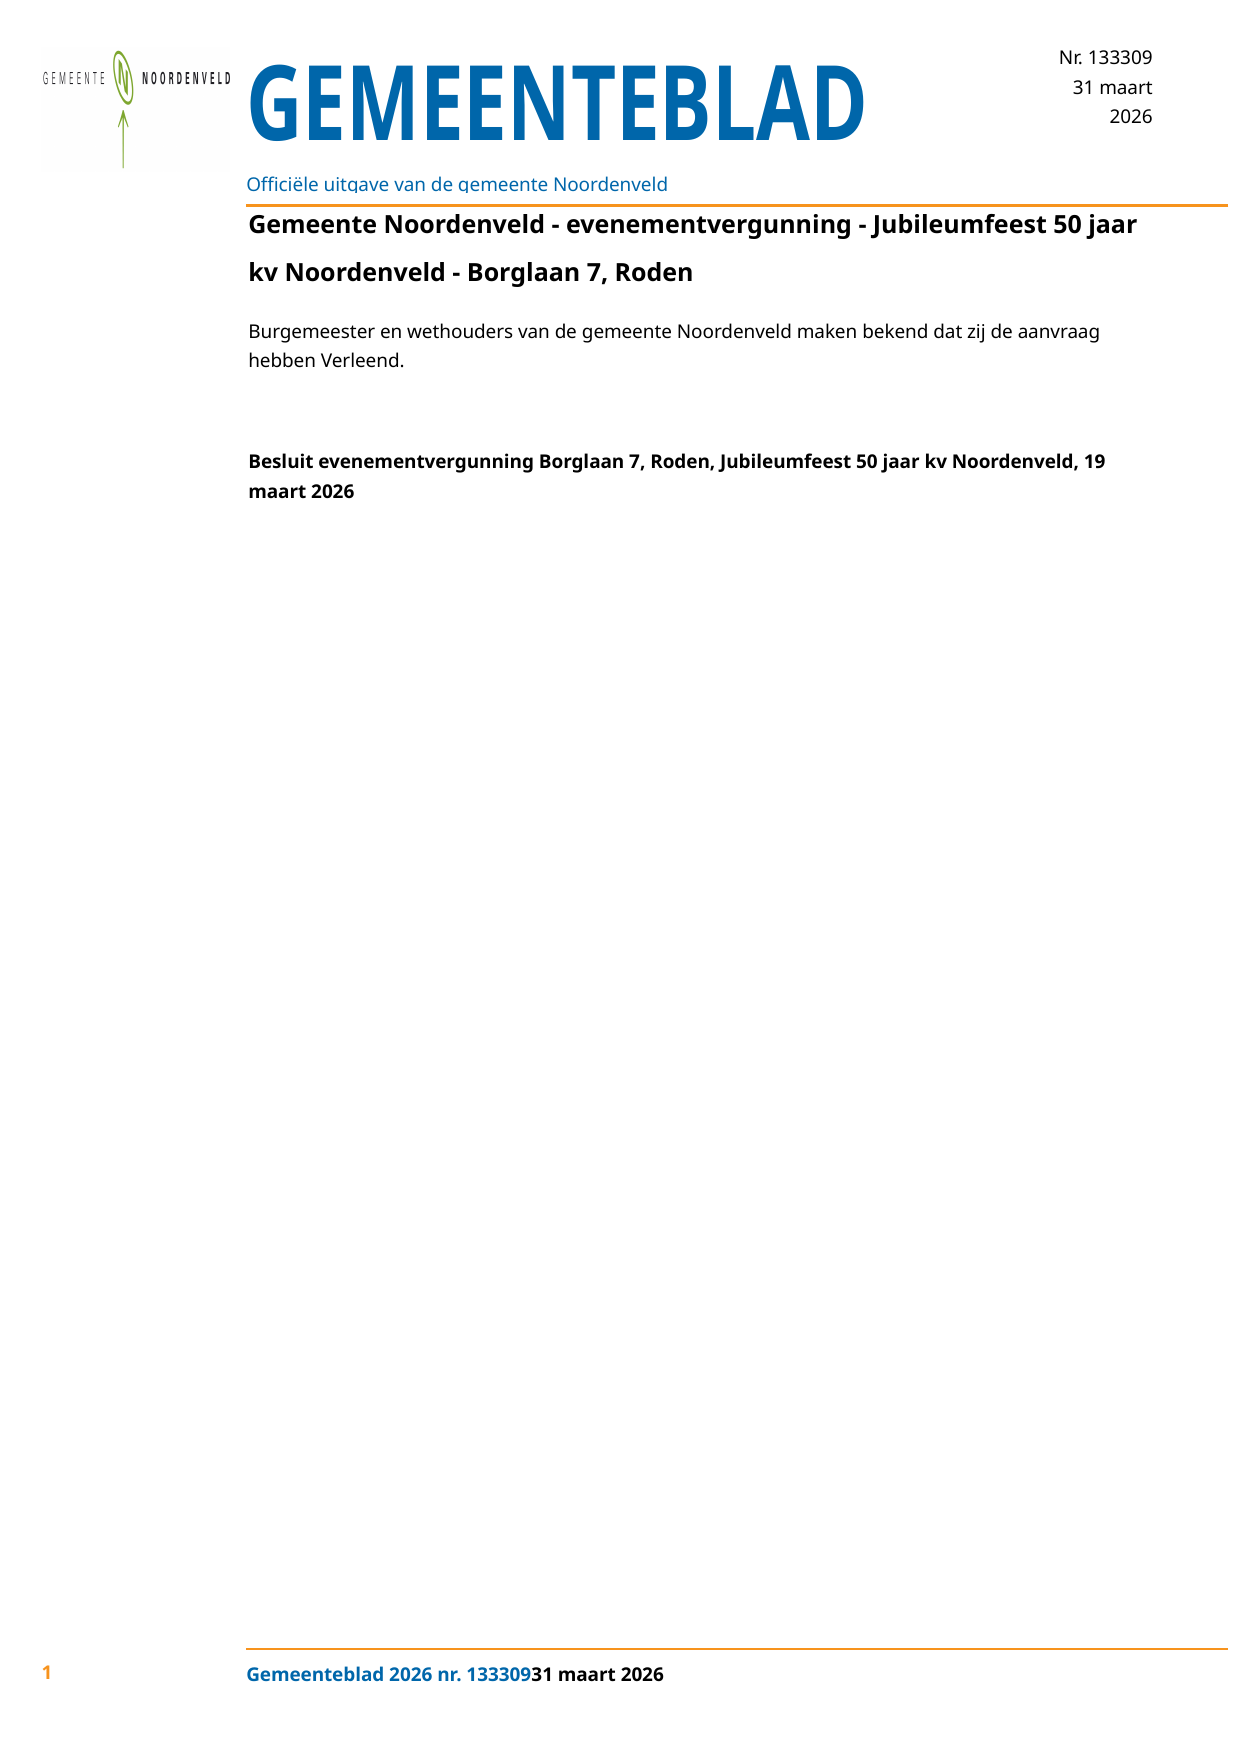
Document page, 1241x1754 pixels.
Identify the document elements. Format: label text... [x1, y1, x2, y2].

picture [41, 47, 231, 172]
text Gemeente Noordenveld - evenementvergunning - Jubileumfeest 50 jaar kv Noordenveld - Borglaan 7, Roden [248, 207, 1152, 288]
text Besluit evenementvergunning Borglaan 7, Roden, Jubileumfeest 50 jaar kv Noordenveld, 19 maart 2026 [248, 448, 1152, 504]
text Burgemeester en wethouders van de gemeente Noordenveld maken bekend dat zij de aanvraag hebben Verleend. [248, 318, 1152, 373]
